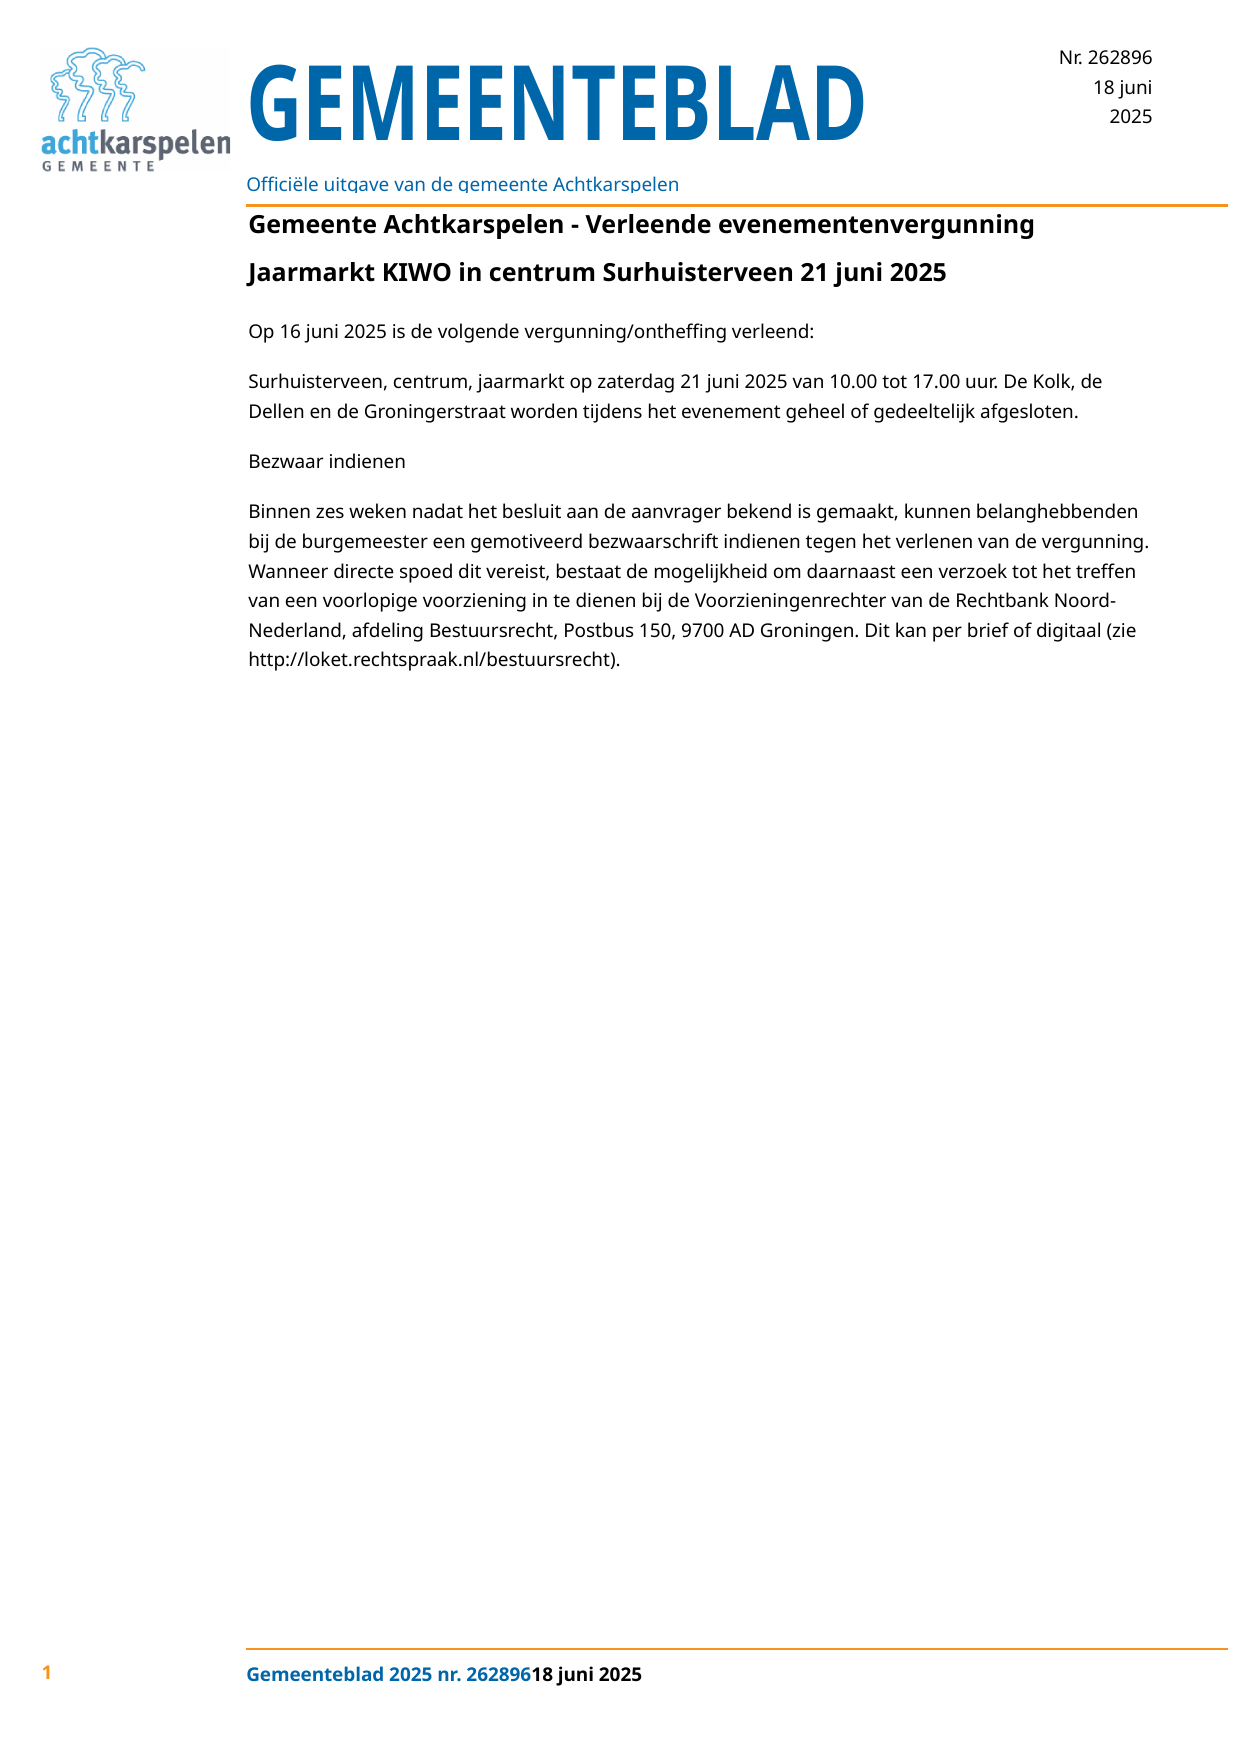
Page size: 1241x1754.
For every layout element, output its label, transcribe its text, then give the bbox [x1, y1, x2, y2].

text Op 16 juni 2025 is de volgende vergunning/ontheffing verleend: [248, 318, 1152, 344]
picture [41, 47, 231, 172]
text Gemeente Achtkarspelen - Verleende evenementenvergunning Jaarmarkt KIWO in centrum Surhuisterveen 21 juni 2025 [248, 207, 1152, 288]
text Surhuisterveen, centrum, jaarmarkt op zaterdag 21 juni 2025 van 10.00 tot 17.00 uur. De Kolk, de Dellen en de Groningerstraat worden tijdens het evenement geheel of gedeeltelijk afgesloten. [248, 368, 1152, 424]
text Bezwaar indienen [248, 448, 1152, 474]
text Binnen zes weken nadat het besluit aan de aanvrager bekend is gemaakt, kunnen belanghebbenden bij de burgemeester een gemotiveerd bezwaarschrift indienen tegen het verlenen van de vergunning. Wanneer directe spoed dit vereist, bestaat de mogelijkheid om daarnaast een verzoek tot het treffen van een voorlopige voorziening in te dienen bij de Voorzieningenrechter van de Rechtbank Noord-Nederland, afdeling Bestuursrecht, Postbus 150, 9700 AD Groningen. Dit kan per brief of digitaal (zie http://loket.rechtspraak.nl/bestuursrecht). [248, 499, 1152, 672]
